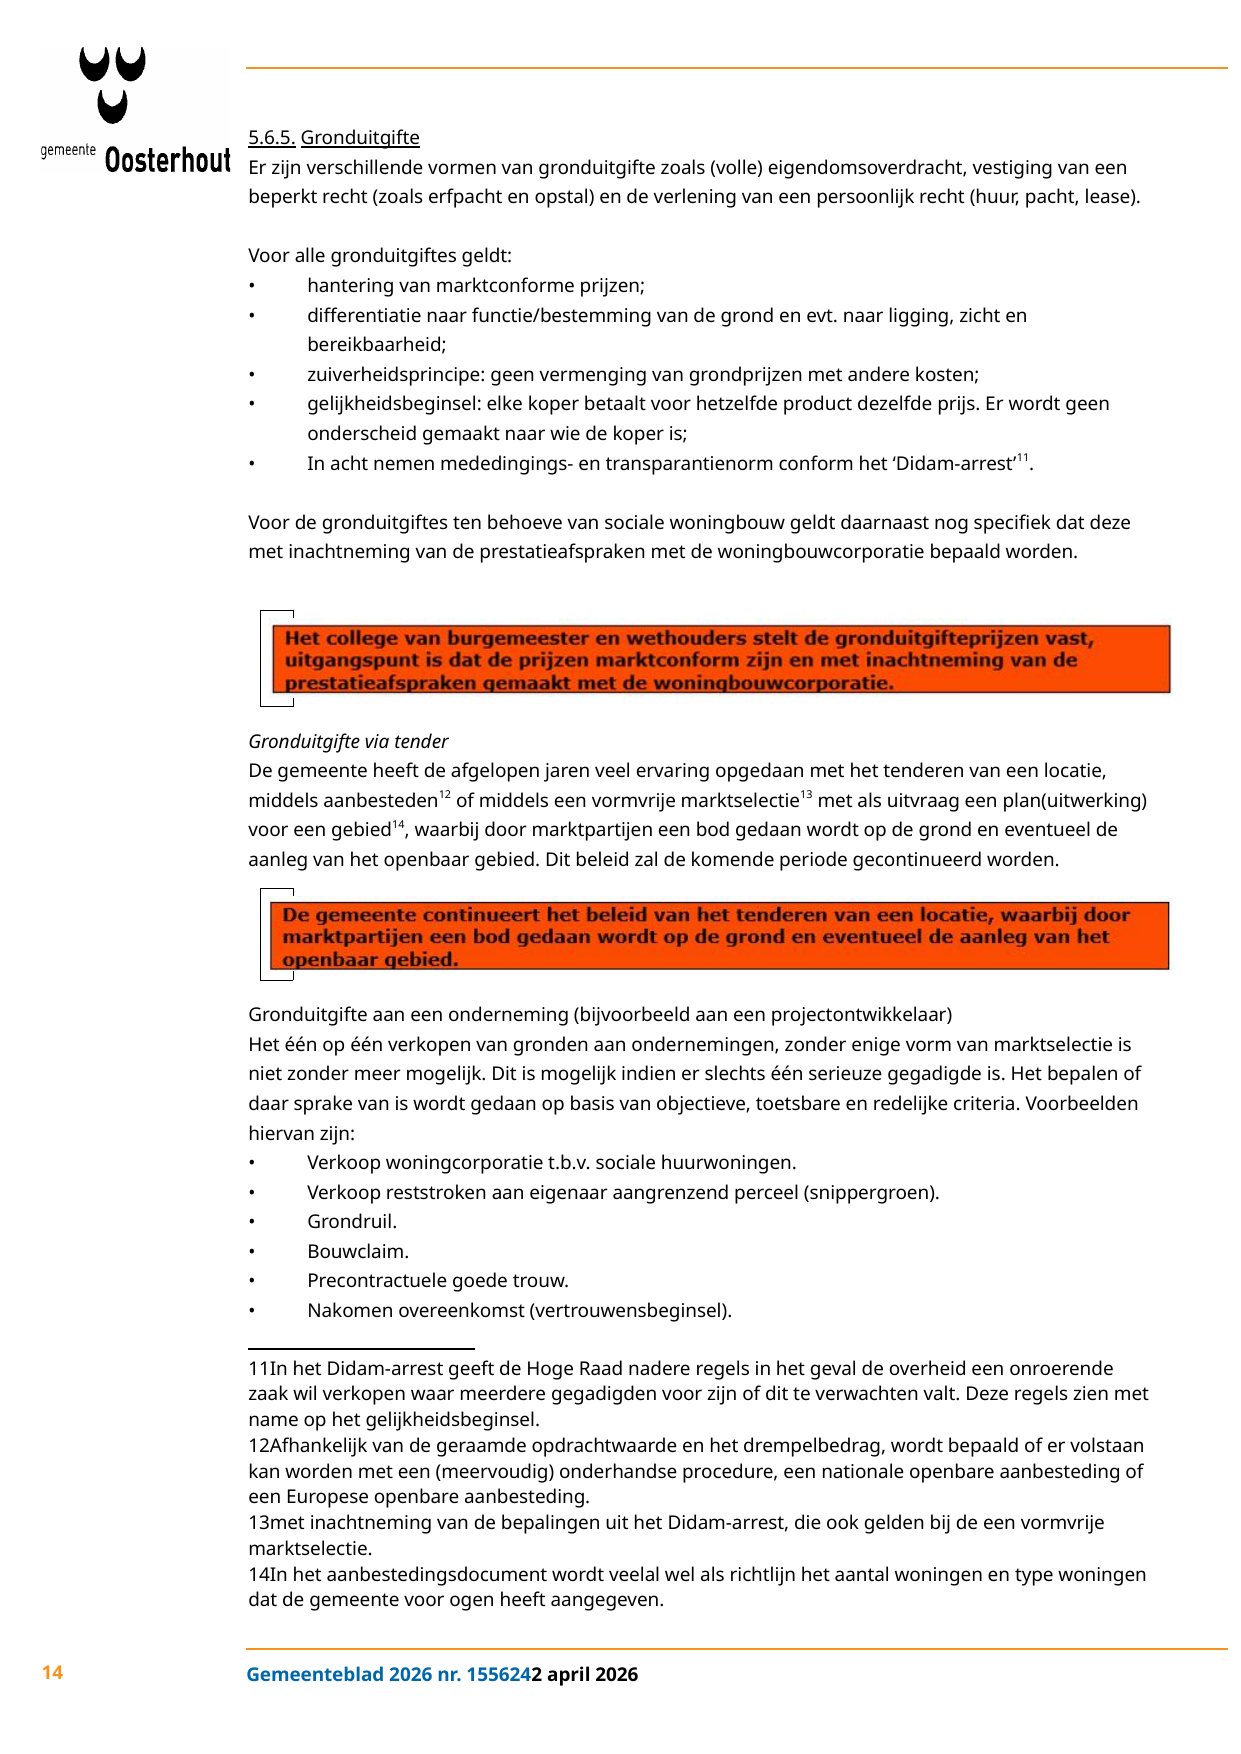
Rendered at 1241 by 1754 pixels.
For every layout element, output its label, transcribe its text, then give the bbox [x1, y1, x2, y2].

picture [41, 47, 231, 172]
text Er zijn verschillende vormen van gronduitgifte zoals (volle) eigendomsoverdracht, vestiging van een beperkt recht (zoals erfpacht en opstal) en de verlening van een persoonlijk recht (huur, pacht, lease). [248, 154, 1152, 209]
picture [268, 896, 1173, 971]
list differentiatie naar functie/bestemming van de grond en evt. naar ligging, zicht en bereikbaarheid; [248, 302, 1152, 357]
text met inachtneming van de bepalingen uit het Didam-arrest, die ook gelden bij de een vormvrije marktselectie. [248, 1509, 1152, 1561]
list zuiverheidsprincipe: geen vermenging van grondprijzen met andere kosten; [248, 361, 1152, 387]
list In acht nemen mededingings- en transparantienorm conform het ‘Didam-arrest’. [248, 450, 1152, 476]
list Verkoop woningcorporatie t.b.v. sociale huurwoningen. [248, 1149, 1152, 1175]
text Het één op één verkopen van gronden aan ondernemingen, zonder enige vorm van marktselectie is niet zonder meer mogelijk. Dit is mogelijk indien er slechts één serieuze gegadigde is. Het bepalen of daar sprake van is wordt gedaan op basis van objectieve, toetsbare en redelijke criteria. Voorbeelden hiervan zijn: [248, 1031, 1152, 1145]
list Precontractuele goede trouw. [248, 1268, 1152, 1293]
list Grondruil. [248, 1208, 1152, 1234]
list Bouwclaim. [248, 1238, 1152, 1264]
text 5.6.5. Gronduitgifte [248, 124, 1152, 150]
text Afhankelijk van de geraamde opdrachtwaarde en het drempelbedrag, wordt bepaald of er volstaan kan worden met een (meervoudig) onderhandse procedure, een nationale openbare aanbesteding of een Europese openbare aanbesteding. [248, 1432, 1152, 1509]
text Voor alle gronduitgiftes geldt: [248, 243, 1152, 268]
text Gronduitgifte aan een onderneming (bijvoorbeeld aan een projectontwikkelaar) [248, 1001, 1152, 1027]
list gelijkheidsbeginsel: elke koper betaalt voor hetzelfde product dezelfde prijs. Er wordt geen onderscheid gemaakt naar wie de koper is; [248, 391, 1152, 446]
list Nakomen overeenkomst (vertrouwensbeginsel). [248, 1297, 1152, 1323]
text De gemeente heeft de afgelopen jaren veel ervaring opgedaan met het tenderen van een locatie, middels aanbesteden of middels een vormvrije marktselectie met als uitvraag een plan(uitwerking) voor een gebied, waarbij door marktpartijen een bod gedaan wordt op de grond en eventueel de aanleg van het openbaar gebied. Dit beleid zal de komende periode gecontinueerd worden. [248, 757, 1152, 872]
list Verkoop reststroken aan eigenaar aangrenzend perceel (snippergroen). [248, 1179, 1152, 1204]
list hantering van marktconforme prijzen; [248, 272, 1152, 298]
picture [268, 618, 1173, 698]
text In het aanbestedingsdocument wordt veelal wel als richtlijn het aantal woningen en type woningen dat de gemeente voor ogen heeft aangegeven. [248, 1561, 1152, 1612]
list In het Didam-arrest geeft de Hoge Raad nadere regels in het geval de overheid een onroerende zaak wil verkopen waar meerdere gegadigden voor zijn of dit te verwachten valt. Deze regels zien met name op het gelijkheidsbeginsel. [248, 1355, 1152, 1432]
text Voor de gronduitgiftes ten behoeve van sociale woningbouw geldt daarnaast nog specifiek dat deze met inachtneming van de prestatieafspraken met de woningbouwcorporatie bepaald worden. [248, 509, 1152, 564]
text Gronduitgifte via tender [248, 728, 1152, 753]
